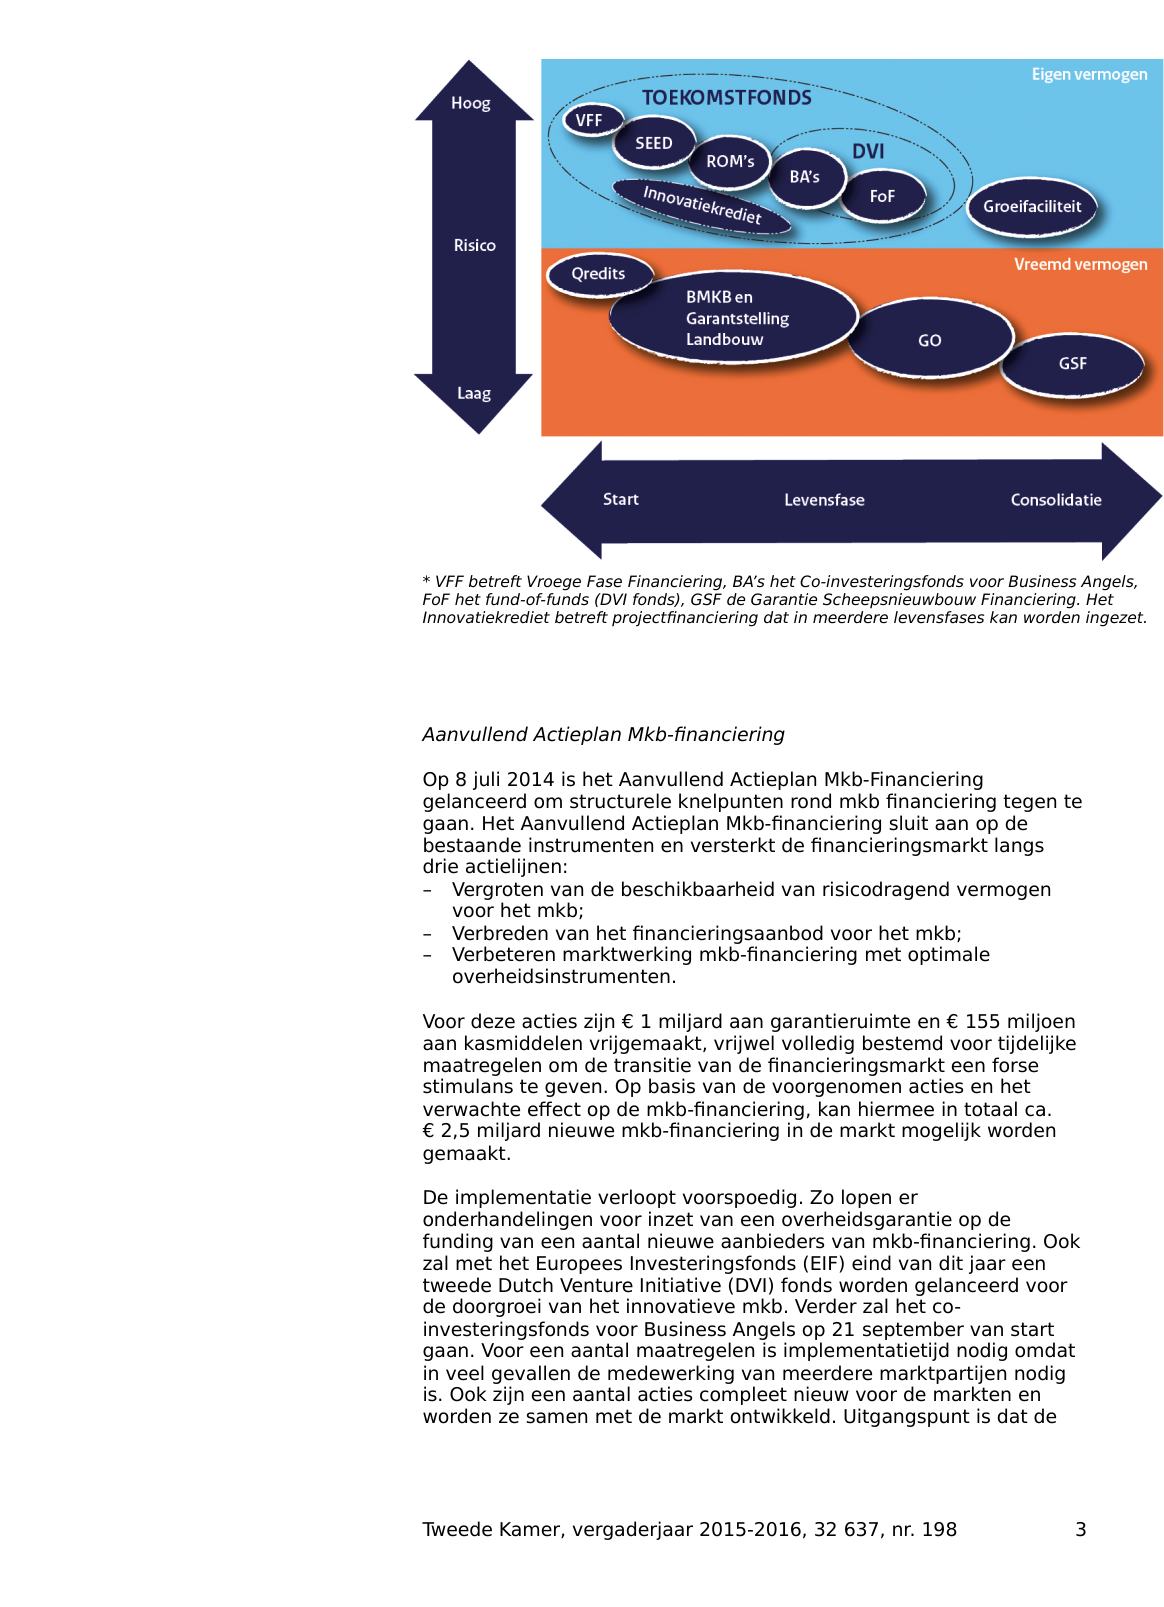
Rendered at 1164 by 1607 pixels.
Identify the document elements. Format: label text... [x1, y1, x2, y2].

subtitle Aanvullend Actieplan Mkb-financiering [422, 724, 1087, 746]
text De implementatie verloopt voorspoedig. Zo lopen er onderhandelingen voor inzet van een overheidsgarantie op de funding van een aantal nieuwe aanbieders van mkb-financiering. Ook zal met het Europees Investeringsfonds (EIF) eind van dit jaar een tweede Dutch Venture Initiative (DVI) fonds worden gelanceerd voor de doorgroei van het innovatieve mkb. Verder zal het co-investeringsfonds voor Business Angels op 21 september van start gaan. Voor een aantal maatregelen is implementatietijd nodig omdat in veel gevallen de medewerking van meerdere marktpartijen nodig is. Ook zijn een aantal acties compleet nieuw voor de markten en worden ze samen met de markt ontwikkeld. Uitgangspunt is dat de [422, 1187, 1087, 1428]
text * VFF betreft Vroege Fase Financiering, BA’s het Co-investeringsfonds voor Business Angels, FoF het fund-of-funds (DVI fonds), GSF de Garantie Scheepsnieuwbouw Financiering. Het Innovatiekrediet betreft projectfinanciering dat in meerdere levensfases kan worden ingezet. [422, 573, 1163, 627]
text – Verbeteren marktwerking mkb-financiering met optimale overheidsinstrumenten. [422, 944, 1087, 988]
text – Verbreden van het financieringsaanbod voor het mkb; [422, 922, 1087, 944]
text Op 8 juli 2014 is het Aanvullend Actieplan Mkb-Financiering gelanceerd om structurele knelpunten rond mkb financiering tegen te gaan. Het Aanvullend Actieplan Mkb-financiering sluit aan op de bestaande instrumenten en versterkt de financieringsmarkt langs drie actielijnen: [422, 768, 1087, 878]
picture [413, 59, 1164, 561]
text – Vergroten van de beschikbaarheid van risicodragend vermogen voor het mkb; [422, 878, 1087, 922]
text Voor deze acties zijn € 1 miljard aan garantieruimte en € 155 miljoen aan kasmiddelen vrijgemaakt, vrijwel volledig bestemd voor tijdelijke maatregelen om de transitie van de financieringsmarkt een forse stimulans te geven. Op basis van de voorgenomen acties en het verwachte effect op de mkb-financiering, kan hiermee in totaal ca. € 2,5 miljard nieuwe mkb-financiering in de markt mogelijk worden gemaakt. [422, 1011, 1087, 1164]
